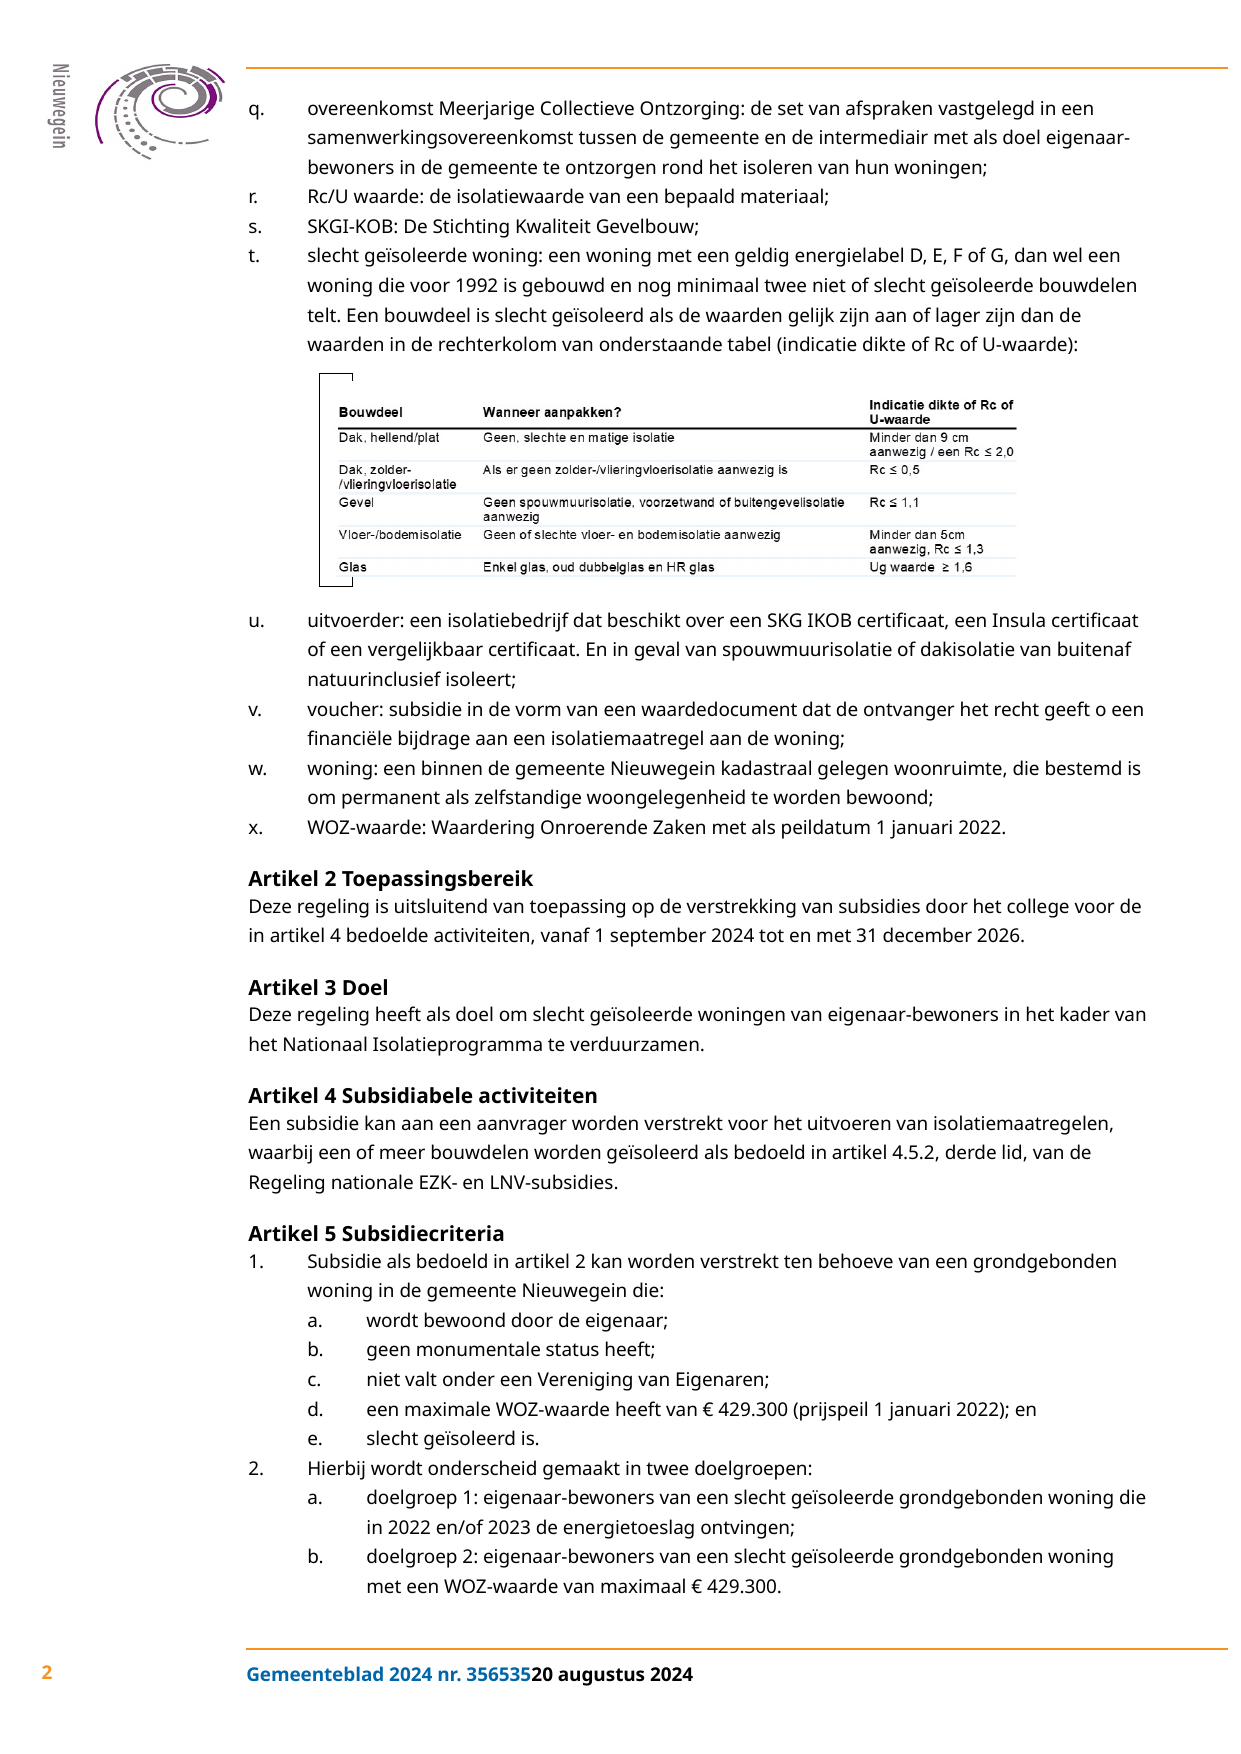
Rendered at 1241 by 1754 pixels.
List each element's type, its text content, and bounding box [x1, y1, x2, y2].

list Subsidie als bedoeld in artikel 2 kan worden verstrekt ten behoeve van een grondgebonden woning in de gemeente Nieuwegein die: [248, 1248, 1152, 1303]
text Deze regeling is uitsluitend van toepassing op de verstrekking van subsidies door het college voor de in artikel 4 bedoelde activiteiten, vanaf 1 september 2024 tot en met 31 december 2026. [248, 893, 1152, 948]
list slecht geïsoleerd is. [307, 1425, 1152, 1451]
list SKGI-KOB: De Stichting Kwaliteit Gevelbouw; [248, 213, 1152, 239]
list wordt bewoond door de eigenaar; [307, 1307, 1152, 1333]
list overeenkomst Meerjarige Collectieve Ontzorging: de set van afspraken vastgelegd in een samenwerkingsovereenkomst tussen de gemeente en de intermediair met als doel eigenaar-bewoners in de gemeente te ontzorgen rond het isoleren van hun woningen; [248, 95, 1152, 180]
list doelgroep 1: eigenaar-bewoners van een slecht geïsoleerde grondgebonden woning die in 2022 en/of 2023 de energietoeslag ontvingen; [307, 1484, 1152, 1540]
list Rc/U waarde: de isolatiewaarde van een bepaald materiaal; [248, 183, 1152, 209]
text Deze regeling heeft als doel om slecht geïsoleerde woningen van eigenaar-bewoners in het kader van het Nationaal Isolatieprogramma te verduurzamen. [248, 1001, 1152, 1057]
list voucher: subsidie in de vorm van een waardedocument dat de ontvanger het recht geeft o een financiële bijdrage aan een isolatiemaatregel aan de woning; [248, 696, 1152, 751]
text Artikel 4 Subsidiabele activiteiten [248, 1081, 1152, 1110]
list niet valt onder een Vereniging van Eigenaren; [307, 1366, 1152, 1392]
list doelgroep 2: eigenaar-bewoners van een slecht geïsoleerde grondgebonden woning met een WOZ-waarde van maximaal € 429.300. [307, 1544, 1152, 1599]
list uitvoerder: een isolatiebedrijf dat beschikt over een SKG IKOB certificaat, een Insula certificaat of een vergelijkbaar certificaat. En in geval van spouwmuurisolatie of dakisolatie van buitenaf natuurinclusief isoleert; [248, 607, 1152, 692]
text Artikel 2 Toepassingsbereik [248, 864, 1152, 893]
list Hierbij wordt onderscheid gemaakt in twee doelgroepen: [248, 1455, 1152, 1481]
picture [327, 381, 1037, 577]
list WOZ-waarde: Waardering Onroerende Zaken met als peildatum 1 januari 2022. [248, 814, 1152, 840]
list slecht geïsoleerde woning: een woning met een geldig energielabel D, E, F of G, dan wel een woning die voor 1992 is gebouwd en nog minimaal twee niet of slecht geïsoleerde bouwdelen telt. Een bouwdeel is slecht geïsoleerd als de waarden gelijk zijn aan of lager zijn dan de waarden in de rechterkolom van onderstaande tabel (indicatie dikte of Rc of U-waarde): [248, 243, 1152, 357]
list woning: een binnen de gemeente Nieuwegein kadastraal gelegen woonruimte, die bestemd is om permanent als zelfstandige woongelegenheid te worden bewoond; [248, 755, 1152, 810]
text Artikel 3 Doel [248, 973, 1152, 1001]
list geen monumentale status heeft; [307, 1337, 1152, 1362]
text Artikel 5 Subsidiecriteria [248, 1219, 1152, 1248]
text Een subsidie kan aan een aanvrager worden verstrekt voor het uitvoeren van isolatiemaatregelen, waarbij een of meer bouwdelen worden geïsoleerd als bedoeld in artikel 4.5.2, derde lid, van de Regeling nationale EZK- en LNV-subsidies. [248, 1110, 1152, 1195]
list een maximale WOZ-waarde heeft van € 429.300 (prijspeil 1 januari 2022); en [307, 1396, 1152, 1422]
picture [41, 47, 231, 172]
